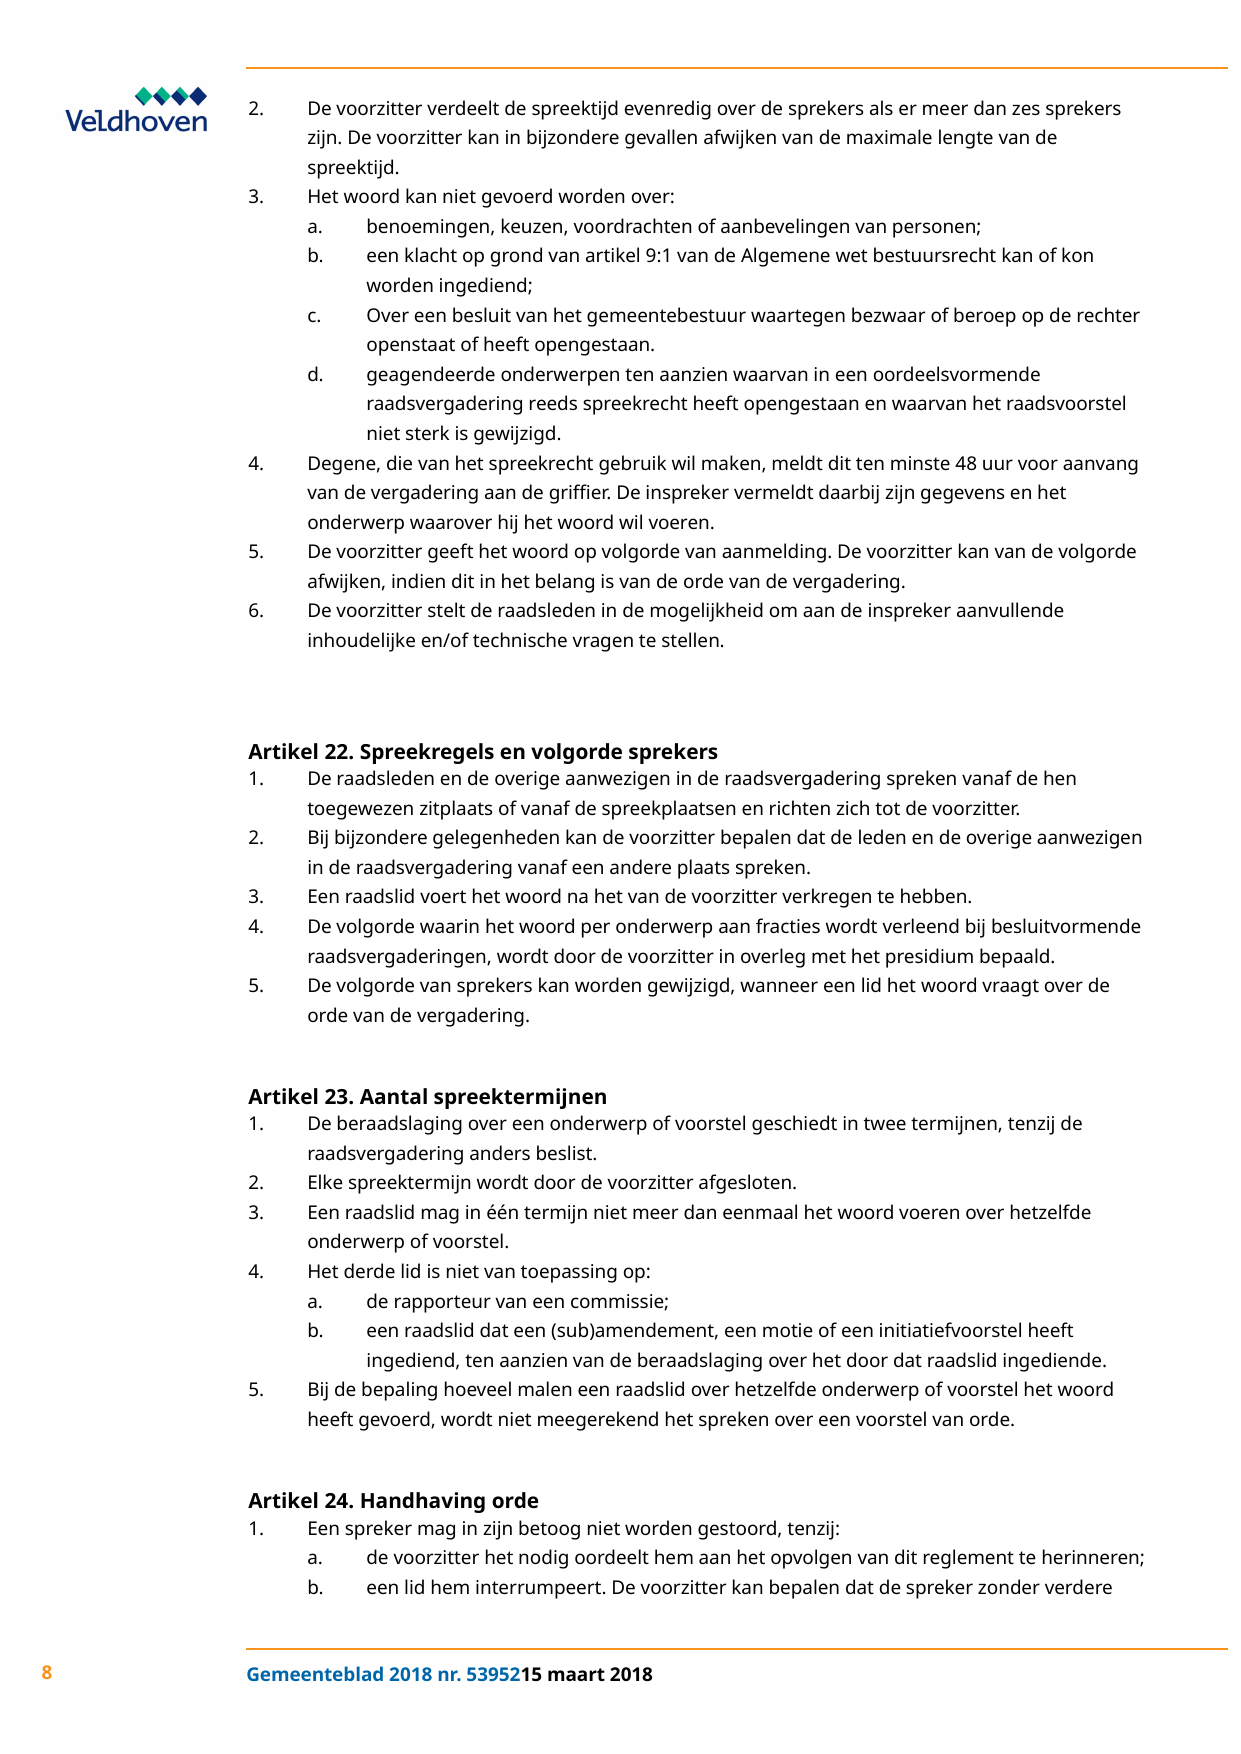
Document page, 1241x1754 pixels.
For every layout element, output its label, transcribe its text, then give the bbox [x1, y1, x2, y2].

list Een raadslid mag in één termijn niet meer dan eenmaal het woord voeren over hetzelfde onderwerp of voorstel. [248, 1199, 1152, 1254]
list De volgorde waarin het woord per onderwerp aan fracties wordt verleend bij besluitvormende raadsvergaderingen, wordt door de voorzitter in overleg met het presidium bepaald. [248, 913, 1152, 968]
list Het woord kan niet gevoerd worden over: [248, 183, 1152, 209]
list de voorzitter het nodig oordeelt hem aan het opvolgen van dit reglement te herinneren; [307, 1544, 1152, 1570]
text Artikel 24. Handhaving orde [248, 1486, 1152, 1515]
list De beraadslaging over een onderwerp of voorstel geschiedt in twee termijnen, tenzij de raadsvergadering anders beslist. [248, 1110, 1152, 1166]
list benoemingen, keuzen, voordrachten of aanbevelingen van personen; [307, 213, 1152, 239]
list Elke spreektermijn wordt door de voorzitter afgesloten. [248, 1169, 1152, 1195]
list de rapporteur van een commissie; [307, 1288, 1152, 1314]
list een raadslid dat een (sub)amendement, een motie of een initiatiefvoorstel heeft ingediend, ten aanzien van de beraadslaging over het door dat raadslid ingediende. [307, 1317, 1152, 1373]
list De voorzitter stelt de raadsleden in de mogelijkheid om aan de inspreker aanvullende inhoudelijke en/of technische vragen te stellen. [248, 598, 1152, 653]
list een klacht op grond van artikel 9:1 van de Algemene wet bestuursrecht kan of kon worden ingediend; [307, 243, 1152, 298]
text Artikel 23. Aantal spreektermijnen [248, 1082, 1152, 1110]
list geagendeerde onderwerpen ten aanzien waarvan in een oordeelsvormende raadsvergadering reeds spreekrecht heeft opengestaan en waarvan het raadsvoorstel niet sterk is gewijzigd. [307, 361, 1152, 446]
list Een raadslid voert het woord na het van de voorzitter verkregen te hebben. [248, 884, 1152, 909]
list een lid hem interrumpeert. De voorzitter kan bepalen dat de spreker zonder verdere [307, 1574, 1152, 1599]
list Degene, die van het spreekrecht gebruik wil maken, meldt dit ten minste 48 uur voor aanvang van de vergadering aan de griffier. De inspreker vermeldt daarbij zijn gegevens en het onderwerp waarover hij het woord wil voeren. [248, 450, 1152, 535]
list Over een besluit van het gemeentebestuur waartegen bezwaar of beroep op de rechter openstaat of heeft opengestaan. [307, 302, 1152, 357]
list De voorzitter geeft het woord op volgorde van aanmelding. De voorzitter kan van de volgorde afwijken, indien dit in het belang is van de orde van de vergadering. [248, 538, 1152, 594]
list Een spreker mag in zijn betoog niet worden gestoord, tenzij: [248, 1515, 1152, 1540]
list De raadsleden en de overige aanwezigen in de raadsvergadering spreken vanaf de hen toegewezen zitplaats of vanaf de spreekplaatsen en richten zich tot de voorzitter. [248, 765, 1152, 821]
picture [41, 47, 231, 172]
list Het derde lid is niet van toepassing op: [248, 1258, 1152, 1284]
text Artikel 22. Spreekregels en volgorde sprekers [248, 737, 1152, 765]
list Bij de bepaling hoeveel malen een raadslid over hetzelfde onderwerp of voorstel het woord heeft gevoerd, wordt niet meegerekend het spreken over een voorstel van orde. [248, 1377, 1152, 1432]
list De voorzitter verdeelt de spreektijd evenredig over de sprekers als er meer dan zes sprekers zijn. De voorzitter kan in bijzondere gevallen afwijken van de maximale lengte van de spreektijd. [248, 95, 1152, 180]
list Bij bijzondere gelegenheden kan de voorzitter bepalen dat de leden en de overige aanwezigen in de raadsvergadering vanaf een andere plaats spreken. [248, 824, 1152, 880]
list De volgorde van sprekers kan worden gewijzigd, wanneer een lid het woord vraagt over de orde van de vergadering. [248, 972, 1152, 1028]
